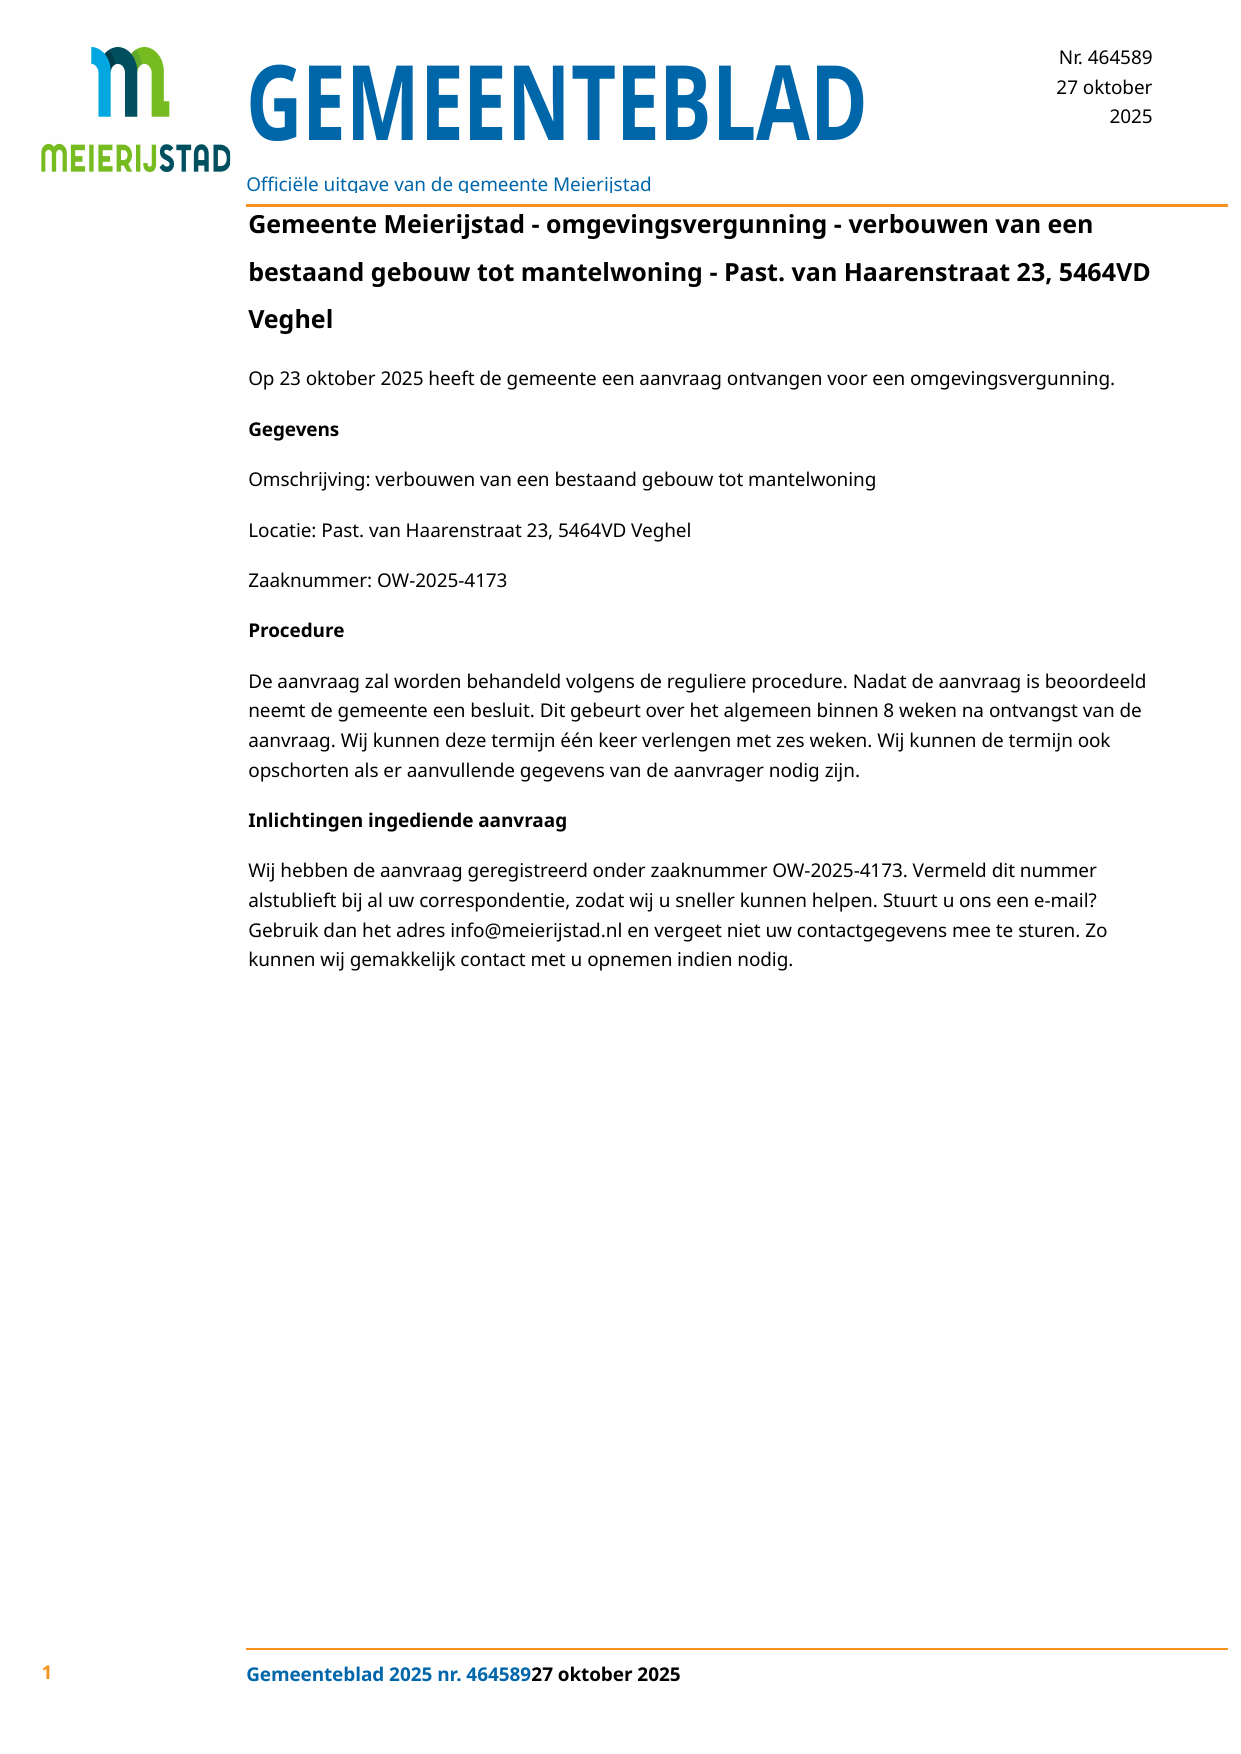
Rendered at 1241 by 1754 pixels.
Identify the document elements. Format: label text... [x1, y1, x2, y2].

text Omschrijving: verbouwen van een bestaand gebouw tot mantelwoning [248, 466, 1152, 492]
text Wij hebben de aanvraag geregistreerd onder zaaknummer OW-2025-4173. Vermeld dit nummer alstublieft bij al uw correspondentie, zodat wij u sneller kunnen helpen. Stuurt u ons een e-mail? Gebruik dan het adres info@meierijstad.nl en vergeet niet uw contactgegevens mee te sturen. Zo kunnen wij gemakkelijk contact met u opnemen indien nodig. [248, 858, 1152, 972]
picture [41, 47, 231, 172]
text Inlichtingen ingediende aanvraag [248, 807, 1152, 833]
text Gegevens [248, 416, 1152, 442]
text De aanvraag zal worden behandeld volgens de reguliere procedure. Nadat de aanvraag is beoordeeld neemt de gemeente een besluit. Dit gebeurt over het algemeen binnen 8 weken na ontvangst van de aanvraag. Wij kunnen deze termijn één keer verlengen met zes weken. Wij kunnen de termijn ook opschorten als er aanvullende gegevens van de aanvrager nodig zijn. [248, 668, 1152, 782]
text Procedure [248, 618, 1152, 643]
text Op 23 oktober 2025 heeft de gemeente een aanvraag ontvangen voor een omgevingsvergunning. [248, 366, 1152, 391]
text Locatie: Past. van Haarenstraat 23, 5464VD Veghel [248, 517, 1152, 542]
text Gemeente Meierijstad - omgevingsvergunning - verbouwen van een bestaand gebouw tot mantelwoning - Past. van Haarenstraat 23, 5464VD Veghel [248, 207, 1152, 336]
text Zaaknummer: OW-2025-4173 [248, 567, 1152, 593]
